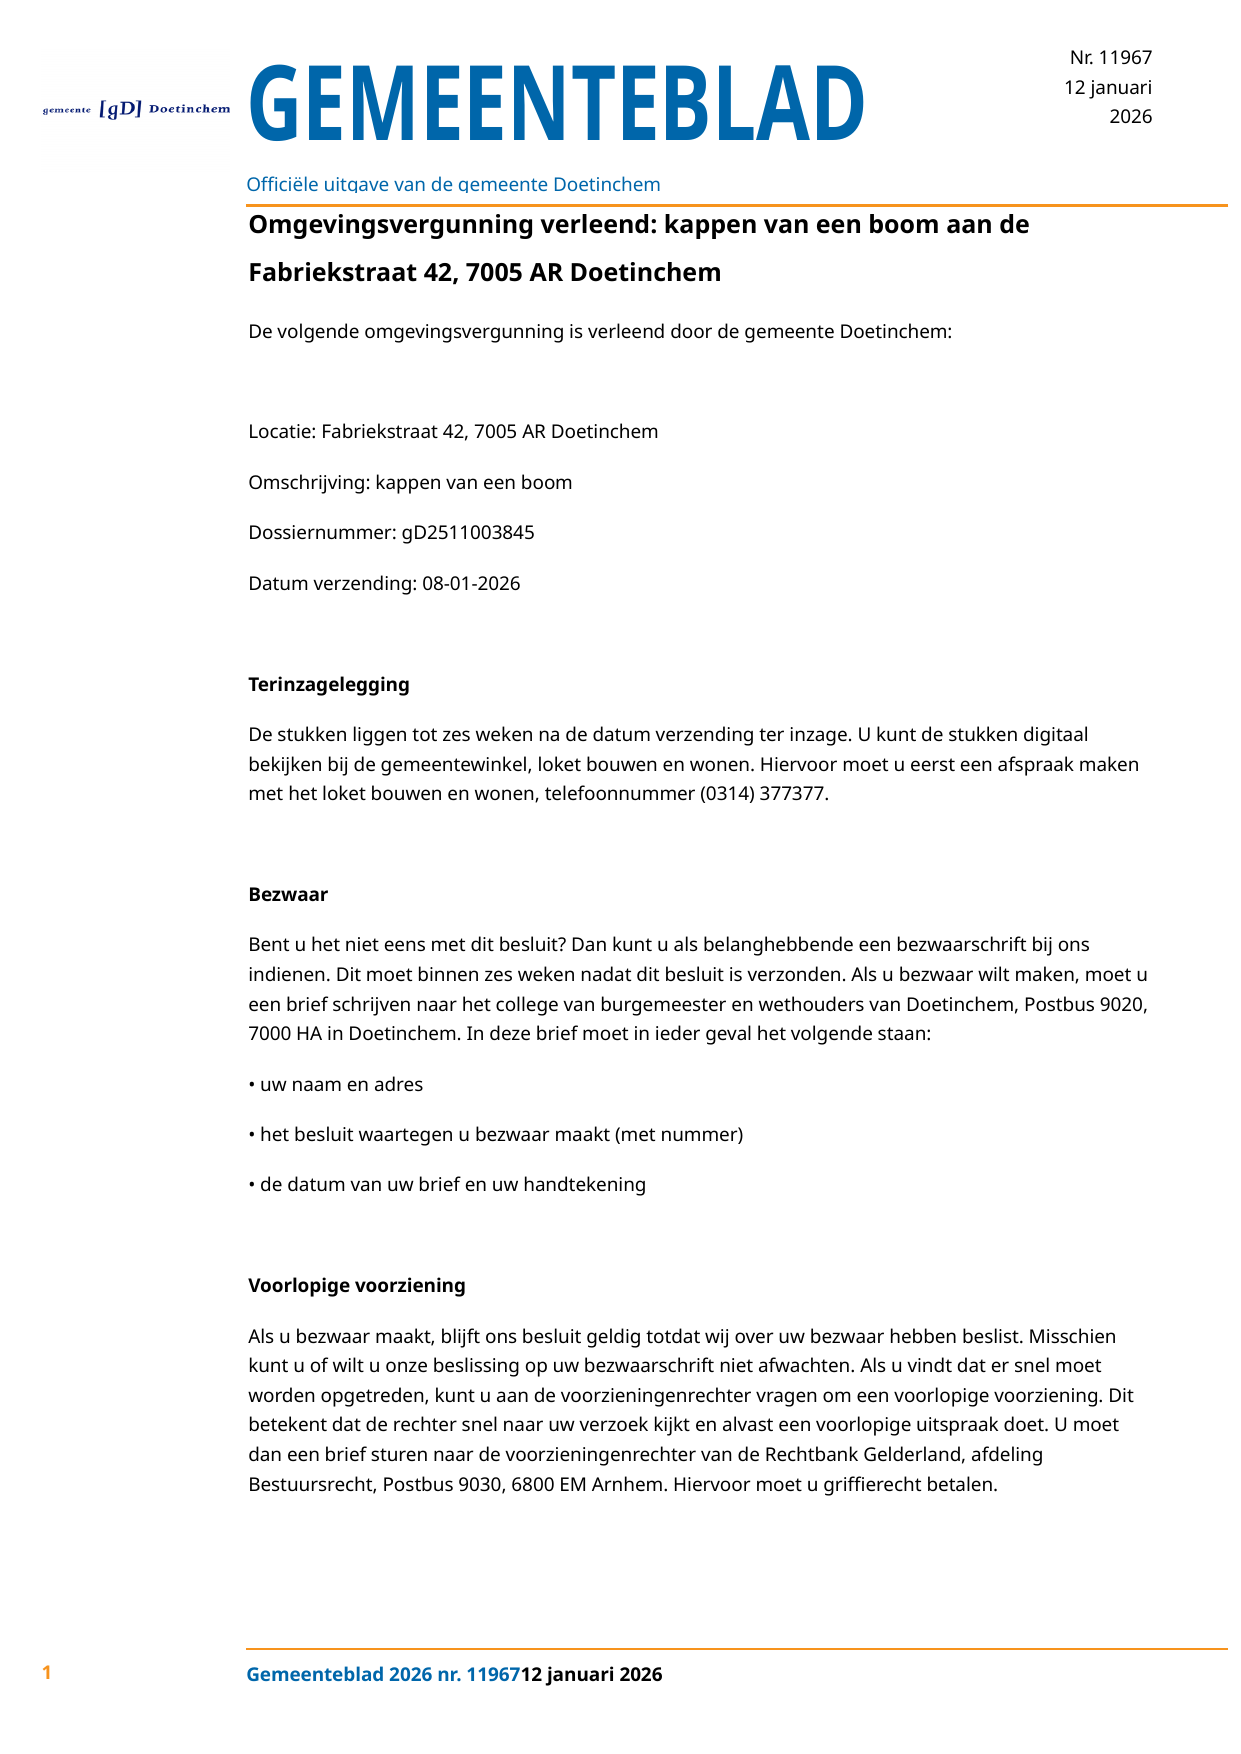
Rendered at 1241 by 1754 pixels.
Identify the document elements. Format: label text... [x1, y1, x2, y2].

text Bent u het niet eens met dit besluit? Dan kunt u als belanghebbende een bezwaarschrift bij ons indienen. Dit moet binnen zes weken nadat dit besluit is verzonden. Als u bezwaar wilt maken, moet u een brief schrijven naar het college van burgemeester en wethouders van Doetinchem, Postbus 9020, 7000 HA in Doetinchem. In deze brief moet in ieder geval het volgende staan: [248, 932, 1152, 1046]
text Bezwaar [248, 881, 1152, 907]
text De stukken liggen tot zes weken na de datum verzending ter inzage. U kunt de stukken digitaal bekijken bij de gemeentewinkel, loket bouwen en wonen. Hiervoor moet u eerst een afspraak maken met het loket bouwen en wonen, telefoonnummer (0314) 377377. [248, 721, 1152, 806]
picture [41, 47, 231, 172]
text Terinzagelegging [248, 671, 1152, 697]
text • de datum van uw brief en uw handtekening [248, 1172, 1152, 1197]
text Omgevingsvergunning verleend: kappen van een boom aan de Fabriekstraat 42, 7005 AR Doetinchem [248, 207, 1152, 288]
text Omschrijving: kappen van een boom [248, 469, 1152, 495]
text De volgende omgevingsvergunning is verleend door de gemeente Doetinchem: [248, 318, 1152, 344]
text Dossiernummer: gD2511003845 [248, 519, 1152, 545]
text • uw naam en adres [248, 1071, 1152, 1097]
text • het besluit waartegen u bezwaar maakt (met nummer) [248, 1121, 1152, 1147]
text Datum verzending: 08-01-2026 [248, 570, 1152, 596]
text Voorlopige voorziening [248, 1272, 1152, 1298]
text Als u bezwaar maakt, blijft ons besluit geldig totdat wij over uw bezwaar hebben beslist. Misschien kunt u of wilt u onze beslissing op uw bezwaarschrift niet afwachten. Als u vindt dat er snel moet worden opgetreden, kunt u aan de voorzieningenrechter vragen om een voorlopige voorziening. Dit betekent dat de rechter snel naar uw verzoek kijkt en alvast een voorlopige uitspraak doet. U moet dan een brief sturen naar de voorzieningenrechter van de Rechtbank Gelderland, afdeling Bestuursrecht, Postbus 9030, 6800 EM Arnhem. Hiervoor moet u griffierecht betalen. [248, 1323, 1152, 1497]
text Locatie: Fabriekstraat 42, 7005 AR Doetinchem [248, 419, 1152, 444]
